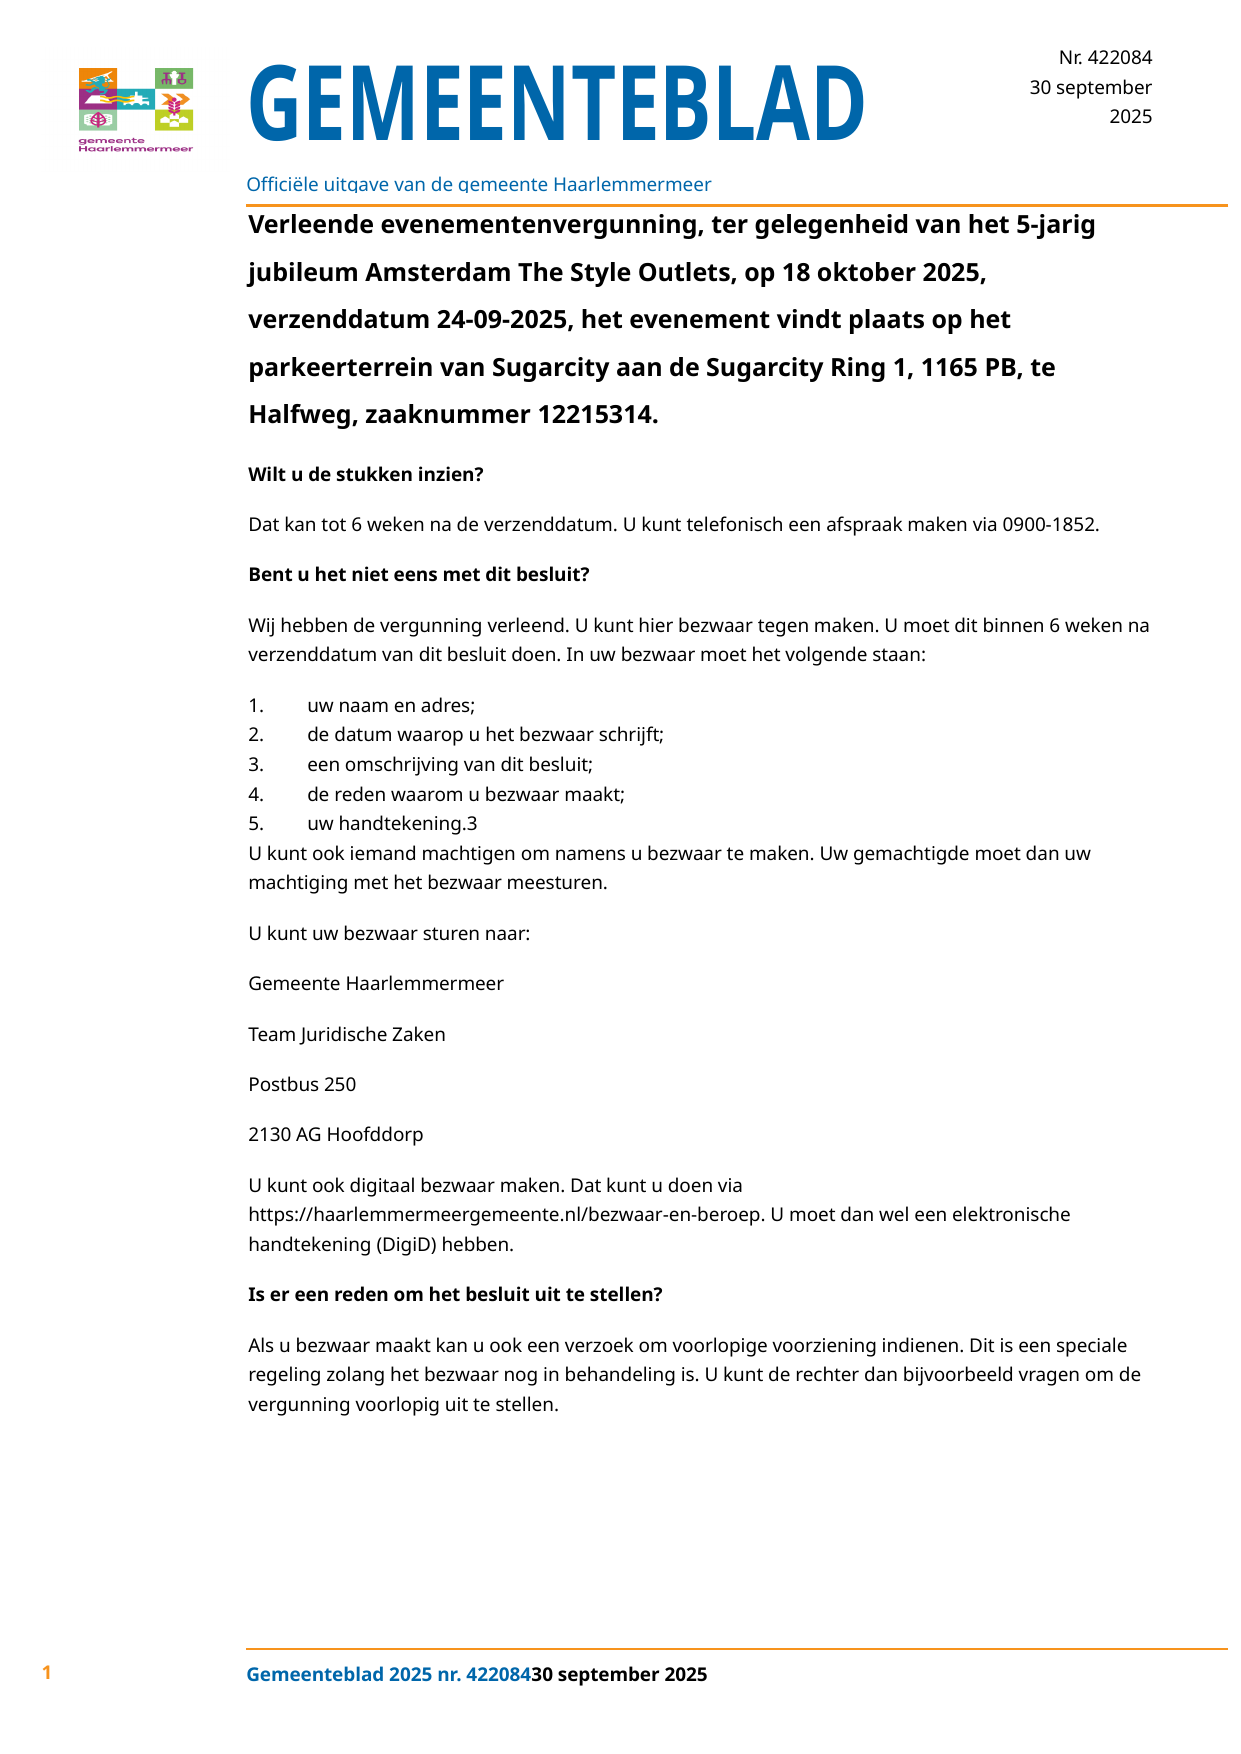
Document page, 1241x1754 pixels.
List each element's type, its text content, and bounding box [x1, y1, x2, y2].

text Als u bezwaar maakt kan u ook een verzoek om voorlopige voorziening indienen. Dit is een speciale regeling zolang het bezwaar nog in behandeling is. U kunt de rechter dan bijvoorbeeld vragen om de vergunning voorlopig uit te stellen. [248, 1332, 1152, 1417]
list uw naam en adres; [248, 692, 1152, 718]
text Postbus 250 [248, 1071, 1152, 1097]
text 2130 AG Hoofddorp [248, 1122, 1152, 1147]
text Gemeente Haarlemmermeer [248, 970, 1152, 996]
text Bent u het niet eens met dit besluit? [248, 562, 1152, 587]
text U kunt ook iemand machtigen om namens u bezwaar te maken. Uw gemachtigde moet dan uw machtiging met het bezwaar meesturen. [248, 840, 1152, 895]
text Wij hebben de vergunning verleend. U kunt hier bezwaar tegen maken. U moet dit binnen 6 weken na verzenddatum van dit besluit doen. In uw bezwaar moet het volgende staan: [248, 612, 1152, 667]
text Dat kan tot 6 weken na de verzenddatum. U kunt telefonisch een afspraak maken via 0900-1852. [248, 511, 1152, 537]
list de reden waarom u bezwaar maakt; [248, 781, 1152, 806]
text Team Juridische Zaken [248, 1021, 1152, 1046]
picture [41, 47, 231, 172]
list de datum waarop u het bezwaar schrijft; [248, 722, 1152, 747]
text Is er een reden om het besluit uit te stellen? [248, 1282, 1152, 1307]
text Verleende evenementenvergunning, ter gelegenheid van het 5-jarig jubileum Amsterdam The Style Outlets, op 18 oktober 2025, verzenddatum 24-09-2025, het evenement vindt plaats op het parkeerterrein van Sugarcity aan de Sugarcity Ring 1, 1165 PB, te Halfweg, zaaknummer 12215314. [248, 207, 1152, 431]
text U kunt uw bezwaar sturen naar: [248, 920, 1152, 946]
list uw handtekening.3 [248, 810, 1152, 836]
text U kunt ook digitaal bezwaar maken. Dat kunt u doen via https://haarlemmermeergemeente.nl/bezwaar-en-beroep. U moet dan wel een elektronische handtekening (DigiD) hebben. [248, 1172, 1152, 1257]
list een omschrijving van dit besluit; [248, 751, 1152, 777]
text Wilt u de stukken inzien? [248, 461, 1152, 486]
